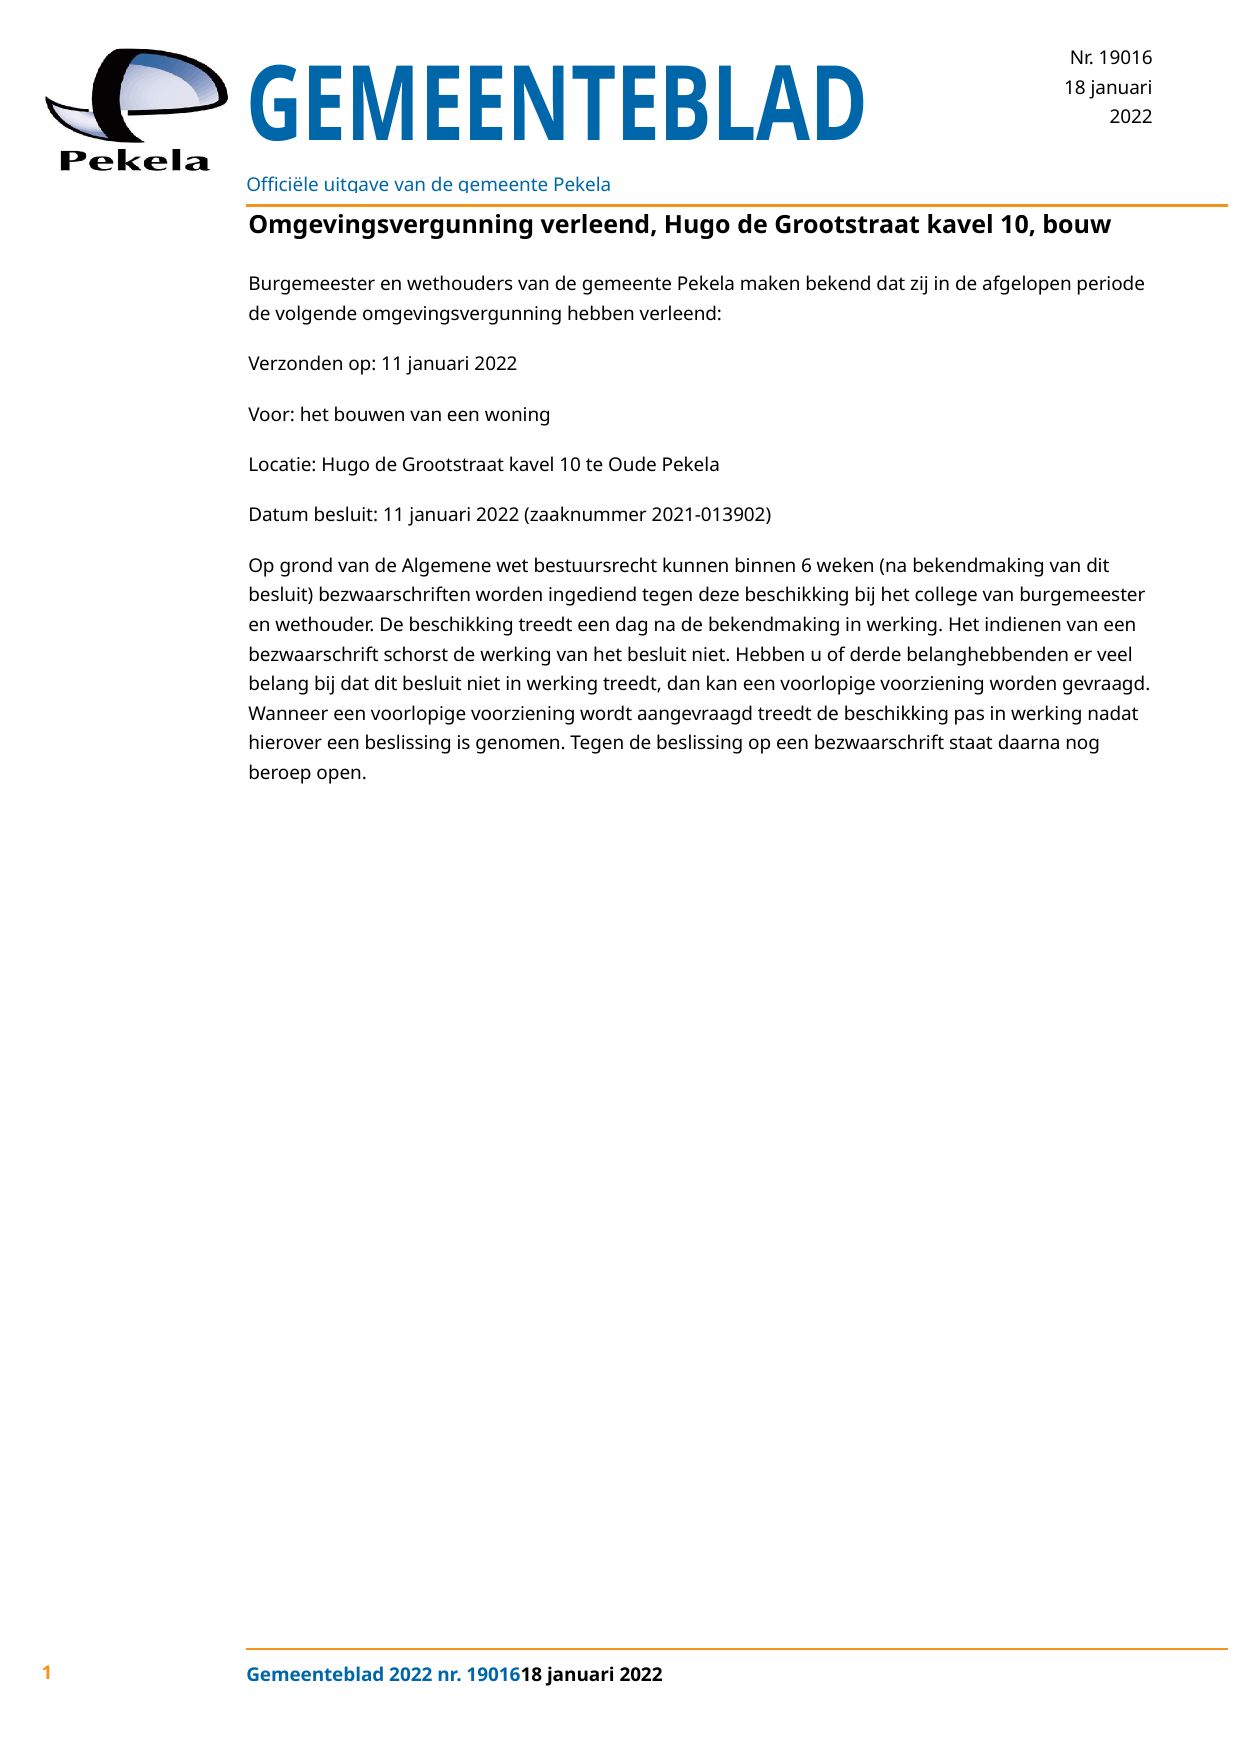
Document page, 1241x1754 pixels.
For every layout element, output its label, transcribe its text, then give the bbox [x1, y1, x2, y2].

picture [41, 47, 231, 172]
text Op grond van de Algemene wet bestuursrecht kunnen binnen 6 weken (na bekendmaking van dit besluit) bezwaarschriften worden ingediend tegen deze beschikking bij het college van burgemeester en wethouder. De beschikking treedt een dag na de bekendmaking in werking. Het indienen van een bezwaarschrift schorst de werking van het besluit niet. Hebben u of derde belanghebbenden er veel belang bij dat dit besluit niet in werking treedt, dan kan een voorlopige voorziening worden gevraagd. Wanneer een voorlopige voorziening wordt aangevraagd treedt de beschikking pas in werking nadat hierover een beslissing is genomen. Tegen de beslissing op een bezwaarschrift staat daarna nog beroep open. [248, 552, 1152, 785]
text Verzonden op: 11 januari 2022 [248, 350, 1152, 376]
text Omgevingsvergunning verleend, Hugo de Grootstraat kavel 10, bouw [248, 207, 1152, 241]
text Voor: het bouwen van een woning [248, 401, 1152, 426]
text Datum besluit: 11 januari 2022 (zaaknummer 2021-013902) [248, 502, 1152, 527]
text Burgemeester en wethouders van de gemeente Pekela maken bekend dat zij in de afgelopen periode de volgende omgevingsvergunning hebben verleend: [248, 270, 1152, 326]
text Locatie: Hugo de Grootstraat kavel 10 te Oude Pekela [248, 451, 1152, 477]
